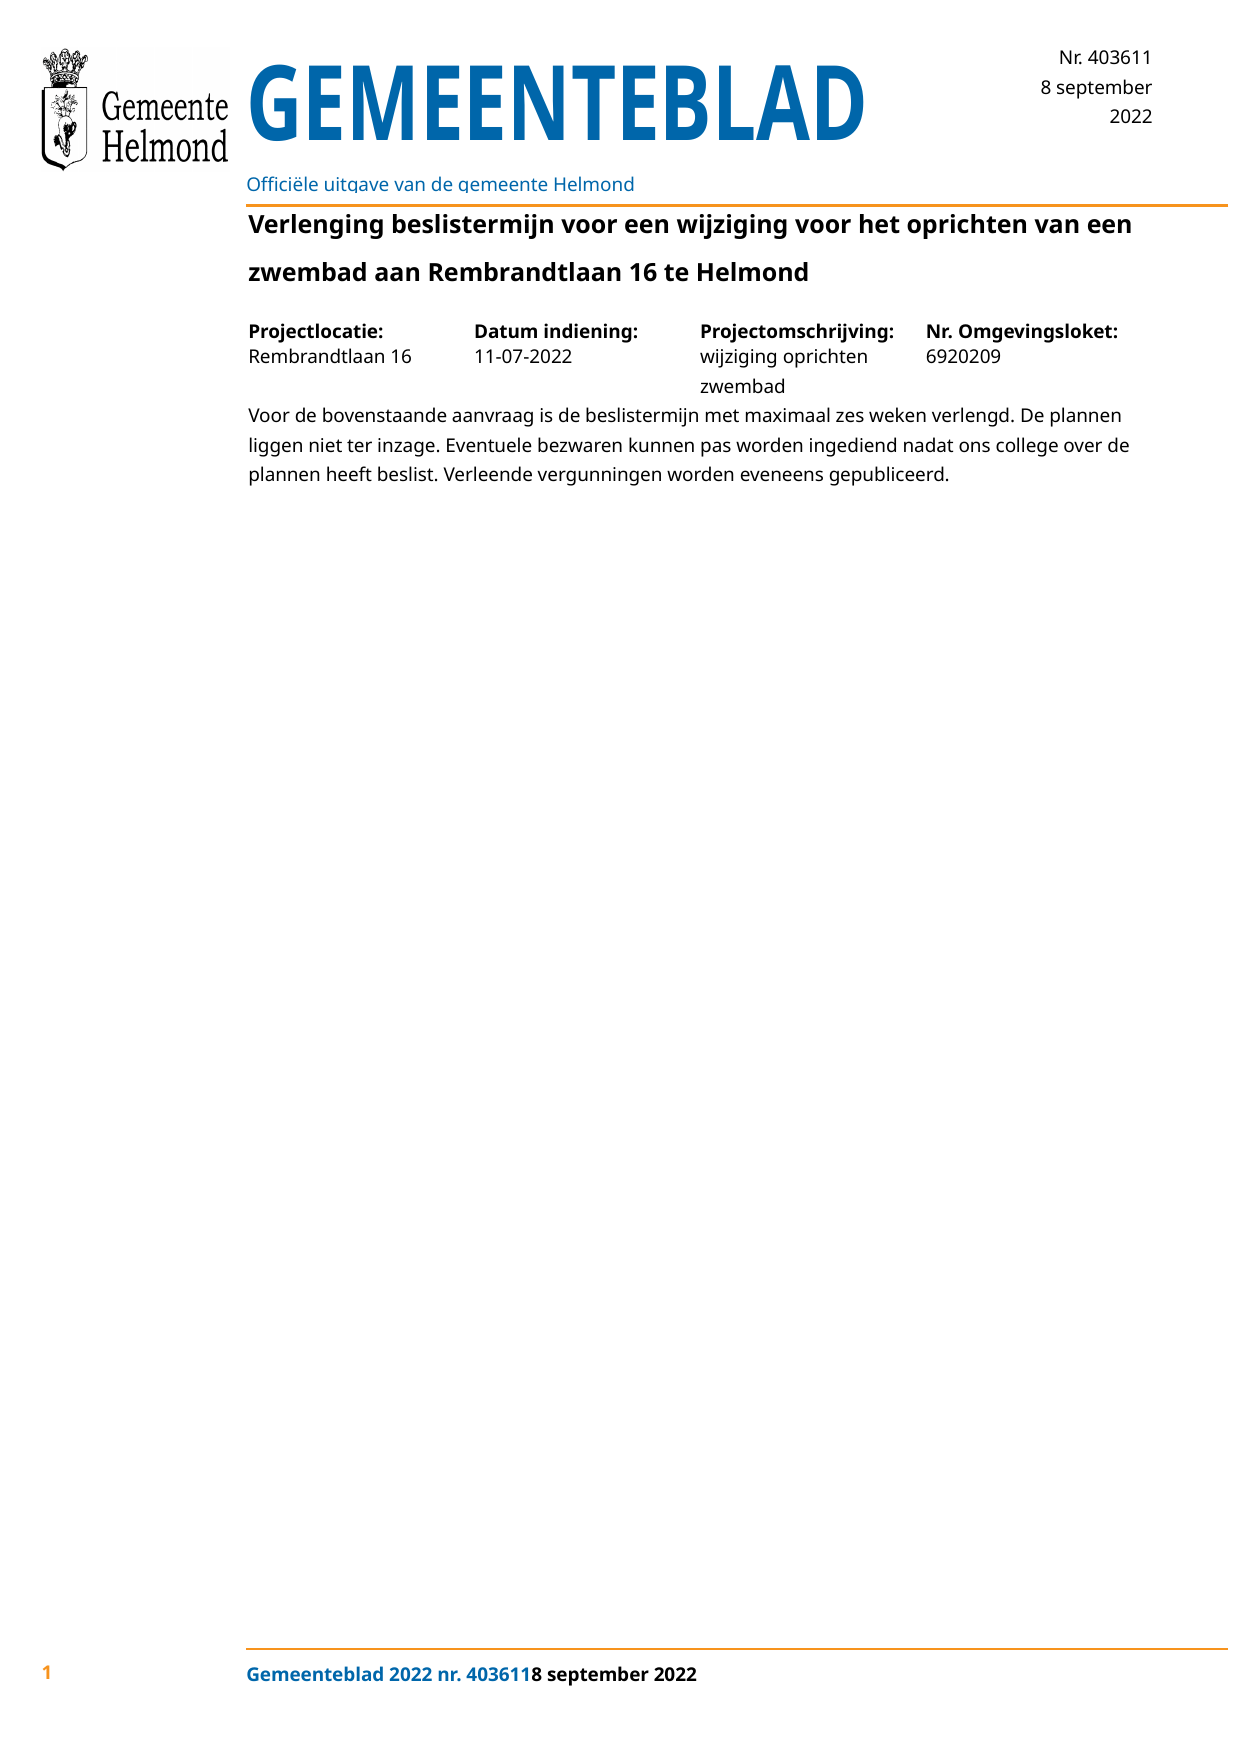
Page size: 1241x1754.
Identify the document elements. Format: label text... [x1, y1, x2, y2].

table_cell 11-07-2022 [474, 344, 700, 399]
text Verlenging beslistermijn voor een wijziging voor het oprichten van een zwembad aan Rembrandtlaan 16 te Helmond [248, 207, 1152, 288]
table_header Datum indiening: [474, 318, 700, 344]
table_cell Rembrandtlaan 16 [248, 344, 474, 399]
table_header Projectlocatie: [248, 318, 474, 344]
table_header Nr. Omgevingsloket: [926, 318, 1152, 344]
table_cell 6920209 [926, 344, 1152, 399]
table_header Projectomschrijving: [700, 318, 926, 344]
picture [41, 47, 231, 172]
text Voor de bovenstaande aanvraag is de beslistermijn met maximaal zes weken verlengd. De plannen liggen niet ter inzage. Eventuele bezwaren kunnen pas worden ingediend nadat ons college over de plannen heeft beslist. Verleende vergunningen worden eveneens gepubliceerd. [248, 402, 1152, 487]
table_cell wijziging oprichten zwembad [700, 344, 926, 399]
